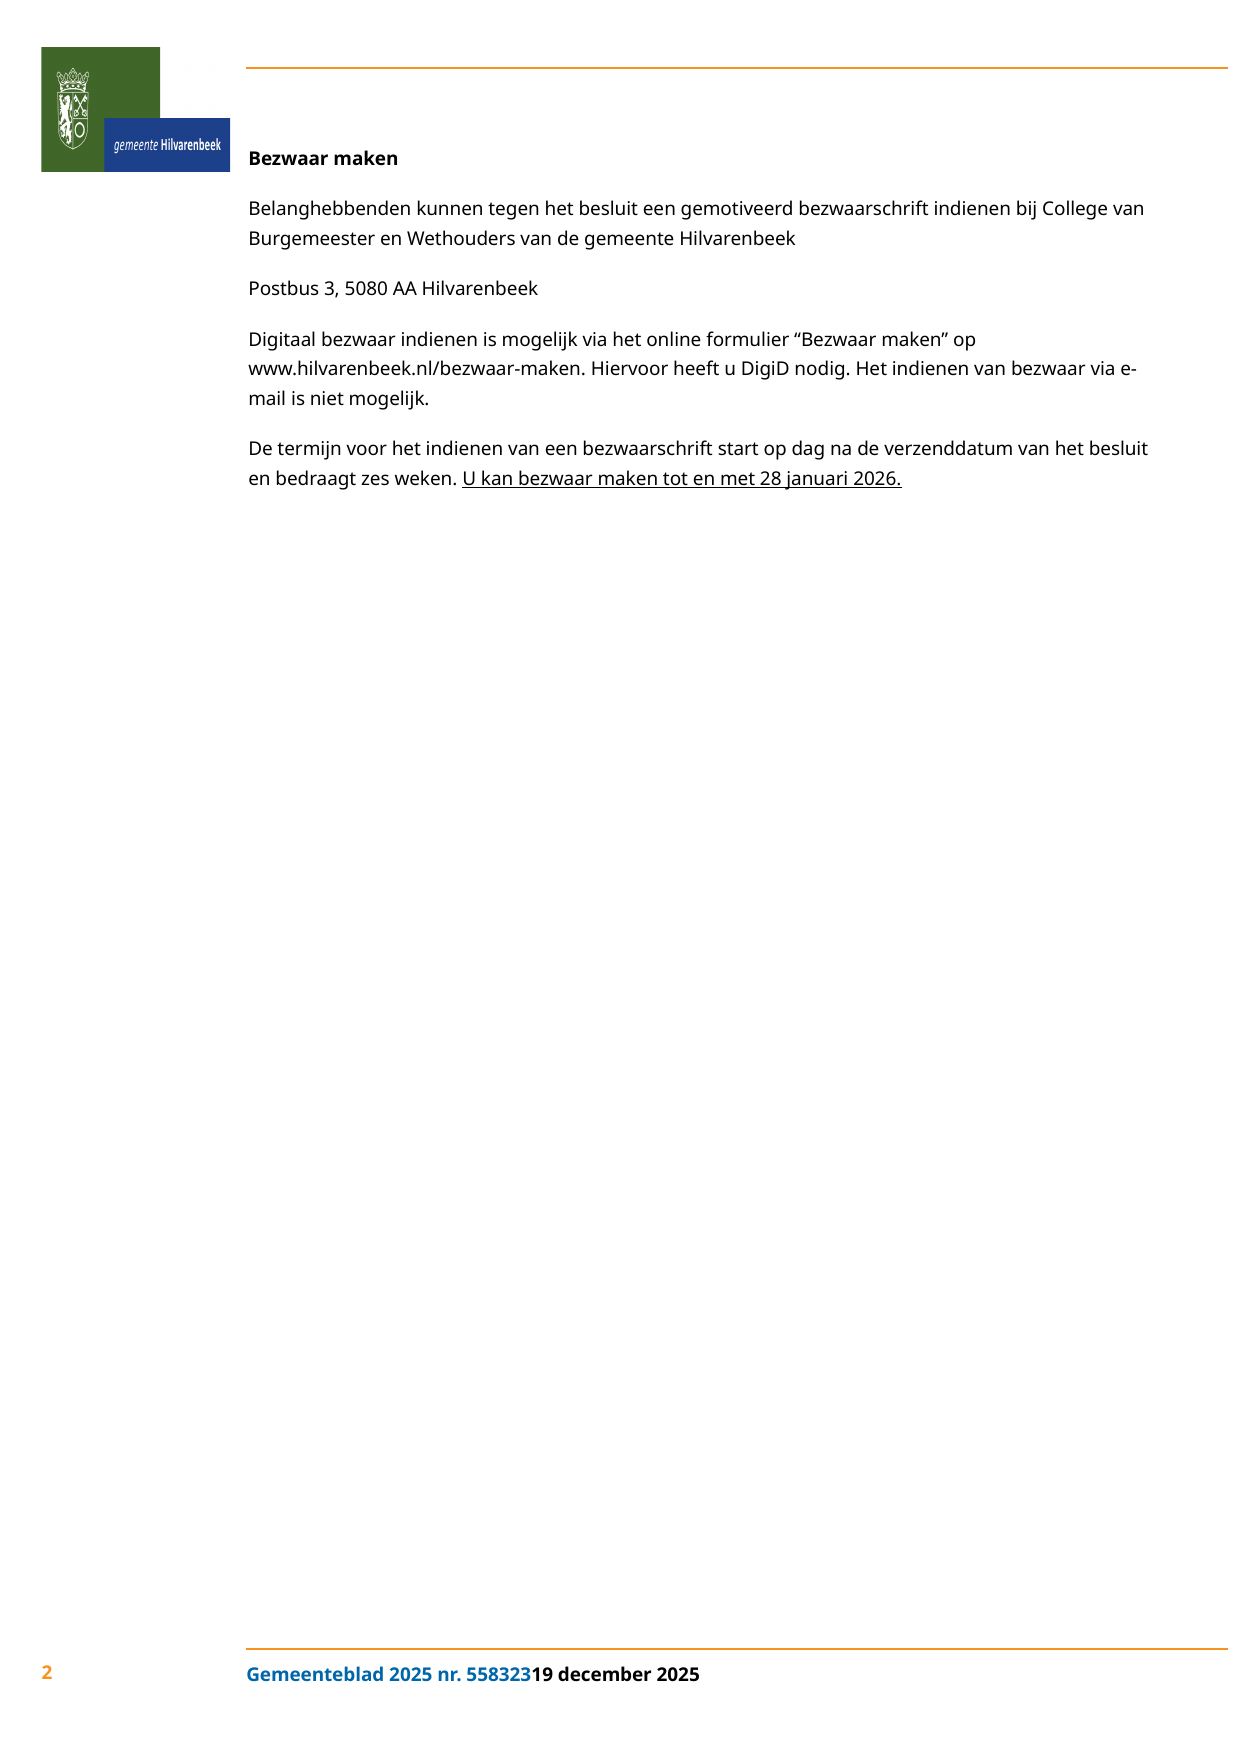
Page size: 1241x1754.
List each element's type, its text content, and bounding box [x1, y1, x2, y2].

text Digitaal bezwaar indienen is mogelijk via het online formulier “Bezwaar maken” op www.hilvarenbeek.nl/bezwaar-maken. Hiervoor heeft u DigiD nodig. Het indienen van bezwaar via e-mail is niet mogelijk. [248, 326, 1152, 411]
text Belanghebbenden kunnen tegen het besluit een gemotiveerd bezwaarschrift indienen bij College van Burgemeester en Wethouders van de gemeente Hilvarenbeek [248, 196, 1152, 251]
text Postbus 3, 5080 AA Hilvarenbeek [248, 276, 1152, 301]
text De termijn voor het indienen van een bezwaarschrift start op dag na de verzenddatum van het besluit en bedraagt zes weken. U kan bezwaar maken tot en met 28 januari 2026. [248, 436, 1152, 491]
picture [41, 47, 231, 172]
text Bezwaar maken [248, 145, 1152, 171]
